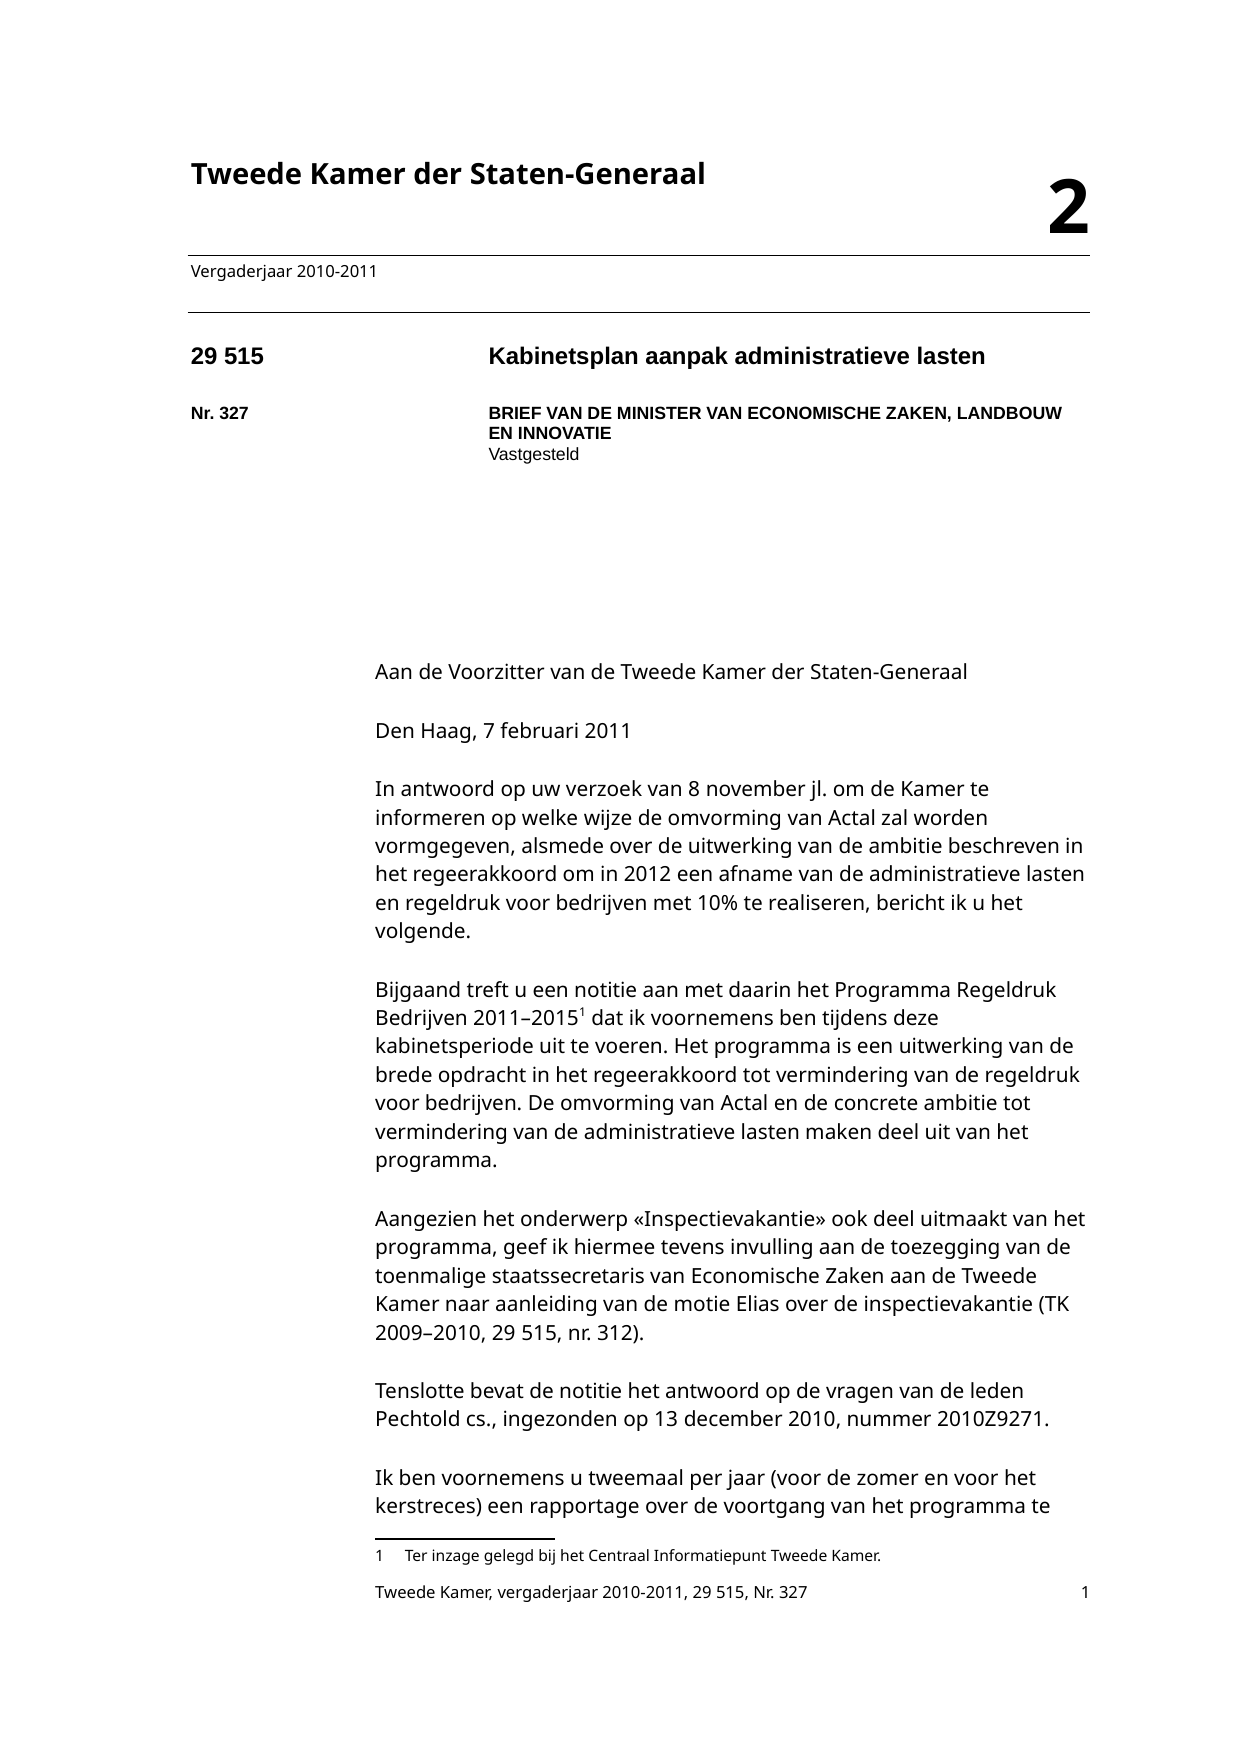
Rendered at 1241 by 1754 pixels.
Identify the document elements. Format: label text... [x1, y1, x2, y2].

table_cell Nr. 327 [188, 399, 485, 539]
text Tenslotte bevat de notitie het antwoord op de vragen van de leden Pechtold cs., ingezonden op 13 december 2010, nummer 2010Z9271. [375, 1376, 1090, 1433]
text Bijgaand treft u een notitie aan met daarin het Programma Regeldruk Bedrijven 2011–2015 dat ik voornemens ben tijdens deze kabinetsperiode uit te voeren. Het programma is een uitwerking van de brede opdracht in het regeerakkoord tot vermindering van de regeldruk voor bedrijven. De omvorming van Actal en de concrete ambitie tot vermindering van de administratieve lasten maken deel uit van het programma. [375, 975, 1090, 1174]
table_cell 29 515 [188, 339, 485, 399]
text Aan de Voorzitter van de Tweede Kamer der Staten-Generaal [375, 657, 1090, 686]
table_cell [485, 256, 1090, 312]
table_cell BRIEF VAN DE MINISTER VAN ECONOMISCHE ZAKEN, LANDBOUW EN INNOVATIE Vastgesteld [485, 399, 1090, 539]
table_header Tweede Kamer der Staten-Generaal [188, 150, 909, 255]
text Den Haag, 7 februari 2011 [375, 716, 1090, 744]
table_cell Vergaderjaar 2010-2011 [188, 256, 485, 312]
text In antwoord op uw verzoek van 8 november jl. om de Kamer te informeren op welke wijze de omvorming van Actal zal worden vormgegeven, alsmede over de uitwerking van de ambitie beschreven in het regeerakkoord om in 2012 een afname van de administratieve lasten en regeldruk voor bedrijven met 10% te realiseren, bericht ik u het volgende. [375, 774, 1090, 945]
text Ter inzage gelegd bij het Centraal Informatiepunt Tweede Kamer. [375, 1538, 1090, 1566]
table_cell [485, 313, 1090, 339]
text Ik ben voornemens u tweemaal per jaar (voor de zomer en voor het kerstreces) een rapportage over de voortgang van het programma te [375, 1463, 1090, 1520]
table_header 2 [910, 150, 1090, 255]
table_cell Kabinetsplan aanpak administratieve lasten [485, 339, 1090, 399]
table_cell [188, 313, 485, 339]
text Aangezien het onderwerp «Inspectievakantie» ook deel uitmaakt van het programma, geef ik hiermee tevens invulling aan de toezegging van de toenmalige staatssecretaris van Economische Zaken aan de Tweede Kamer naar aanleiding van de motie Elias over de inspectievakantie (TK 2009–2010, 29 515, nr. 312). [375, 1204, 1090, 1346]
